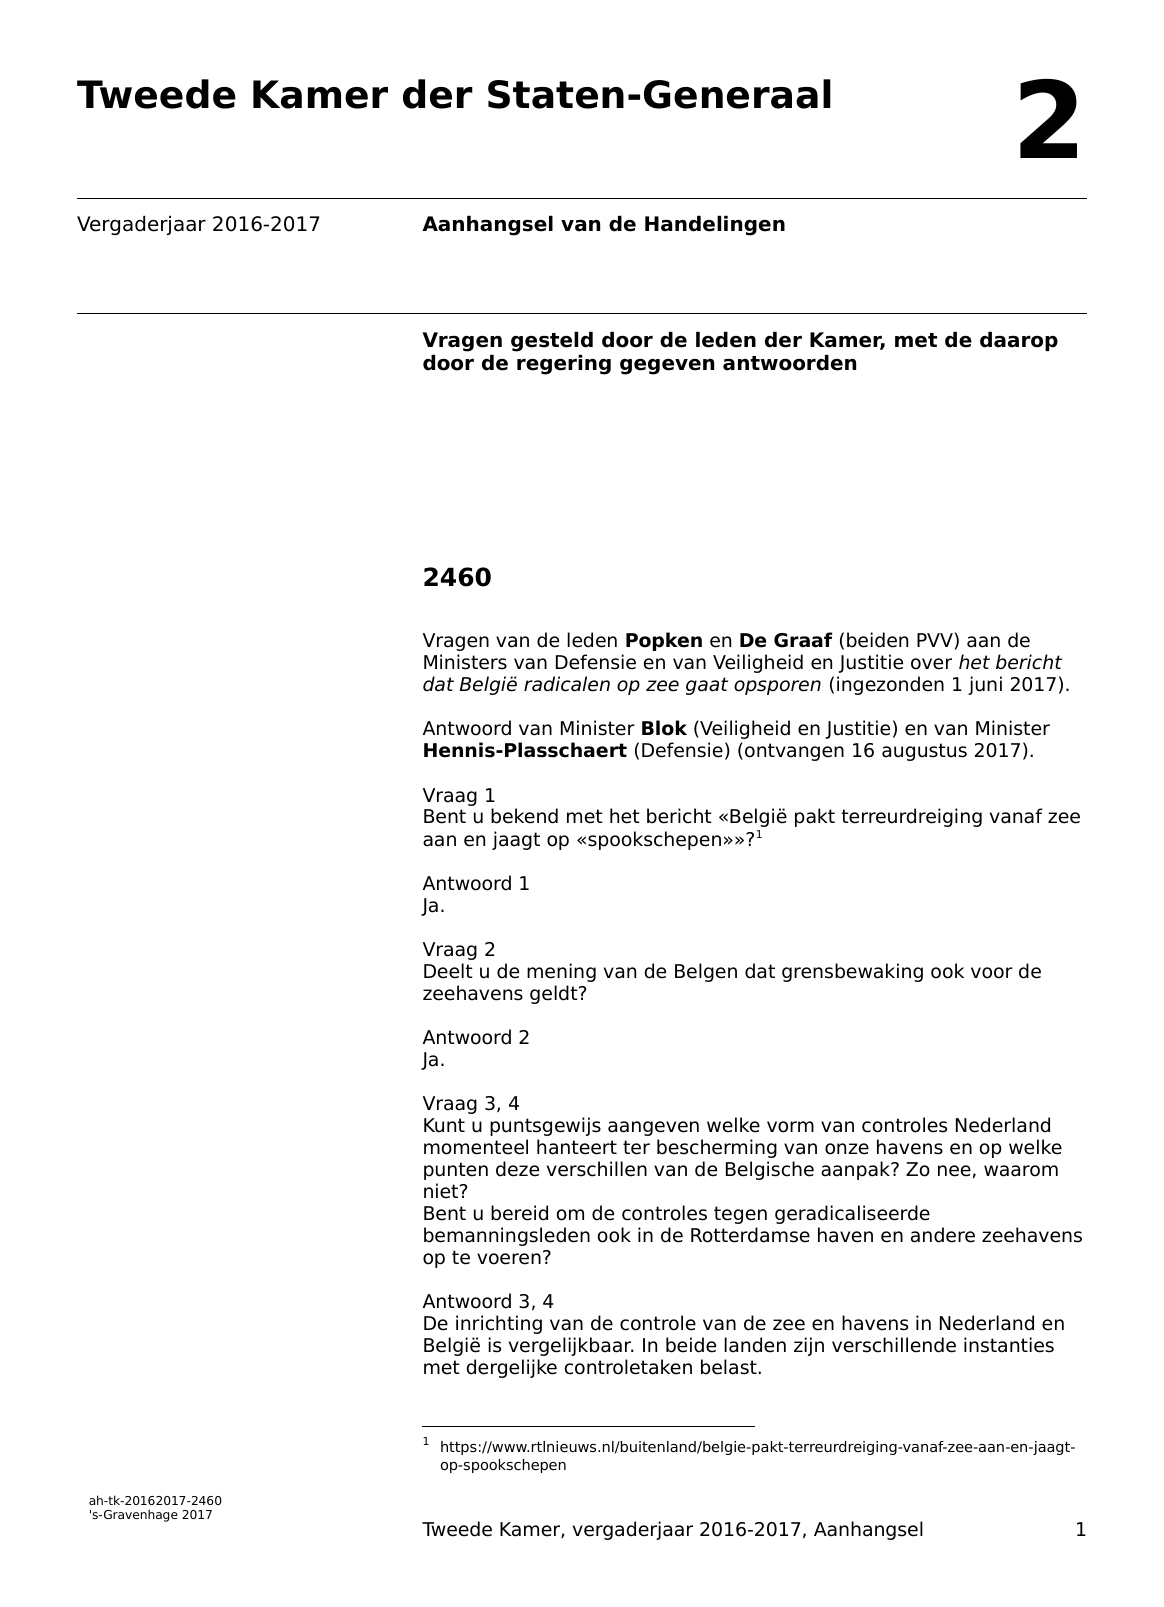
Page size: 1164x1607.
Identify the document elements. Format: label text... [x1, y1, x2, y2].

text Antwoord van Minister Blok (Veiligheid en Justitie) en van Minister Hennis-Plasschaert (Defensie) (ontvangen 16 augustus 2017). [422, 718, 1087, 762]
text 's-Gravenhage 2017 [88, 1508, 323, 1522]
text Antwoord 2 [422, 1027, 1087, 1049]
table_header Tweede Kamer der Staten-Generaal [77, 59, 886, 198]
text Ja. [422, 894, 1087, 917]
text Ja. [422, 1049, 1087, 1071]
text Vraag 2 [422, 939, 1087, 961]
text Vraag 1 [422, 784, 1087, 806]
table_cell Aanhangsel van de Handelingen [422, 199, 1087, 313]
text ah-tk-20162017-2460 [88, 1494, 323, 1508]
text Deelt u de mening van de Belgen dat grensbewaking ook voor de zeehavens geldt? [422, 961, 1087, 1005]
table_cell [77, 314, 422, 375]
text De inrichting van de controle van de zee en havens in Nederland en België is vergelijkbaar. In beide landen zijn verschillende instanties met dergelijke controletaken belast. [422, 1313, 1087, 1379]
table_header 2 [886, 59, 1087, 198]
table_cell Vragen gesteld door de leden der Kamer, met de daarop door de regering gegeven antwoorden [422, 314, 1087, 375]
text Antwoord 1 [422, 873, 1087, 894]
text Vragen van de leden Popken en De Graaf (beiden PVV) aan de Ministers van Defensie en van Veiligheid en Justitie over het bericht dat België radicalen op zee gaat opsporen (ingezonden 1 juni 2017). [422, 630, 1087, 696]
text Kunt u puntsgewijs aangeven welke vorm van controles Nederland momenteel hanteert ter bescherming van onze havens en op welke punten deze verschillen van de Belgische aanpak? Zo nee, waarom niet? [422, 1115, 1087, 1203]
text Bent u bekend met het bericht «België pakt terreurdreiging vanaf zee aan en jaagt op «spookschepen»»? [422, 806, 1087, 850]
table_cell Vergaderjaar 2016-2017 [77, 199, 422, 313]
text Bent u bereid om de controles tegen geradicaliseerde bemanningsleden ook in de Rotterdamse haven en andere zeehavens op te voeren? [422, 1203, 1087, 1269]
text 2460 [422, 563, 1087, 592]
text Antwoord 3, 4 [422, 1291, 1087, 1313]
text https://www.rtlnieuws.nl/buitenland/belgie-pakt-terreurdreiging-vanaf-zee-aan-en-jaagt-op-spookschepen [422, 1435, 1087, 1474]
text Vraag 3, 4 [422, 1093, 1087, 1115]
